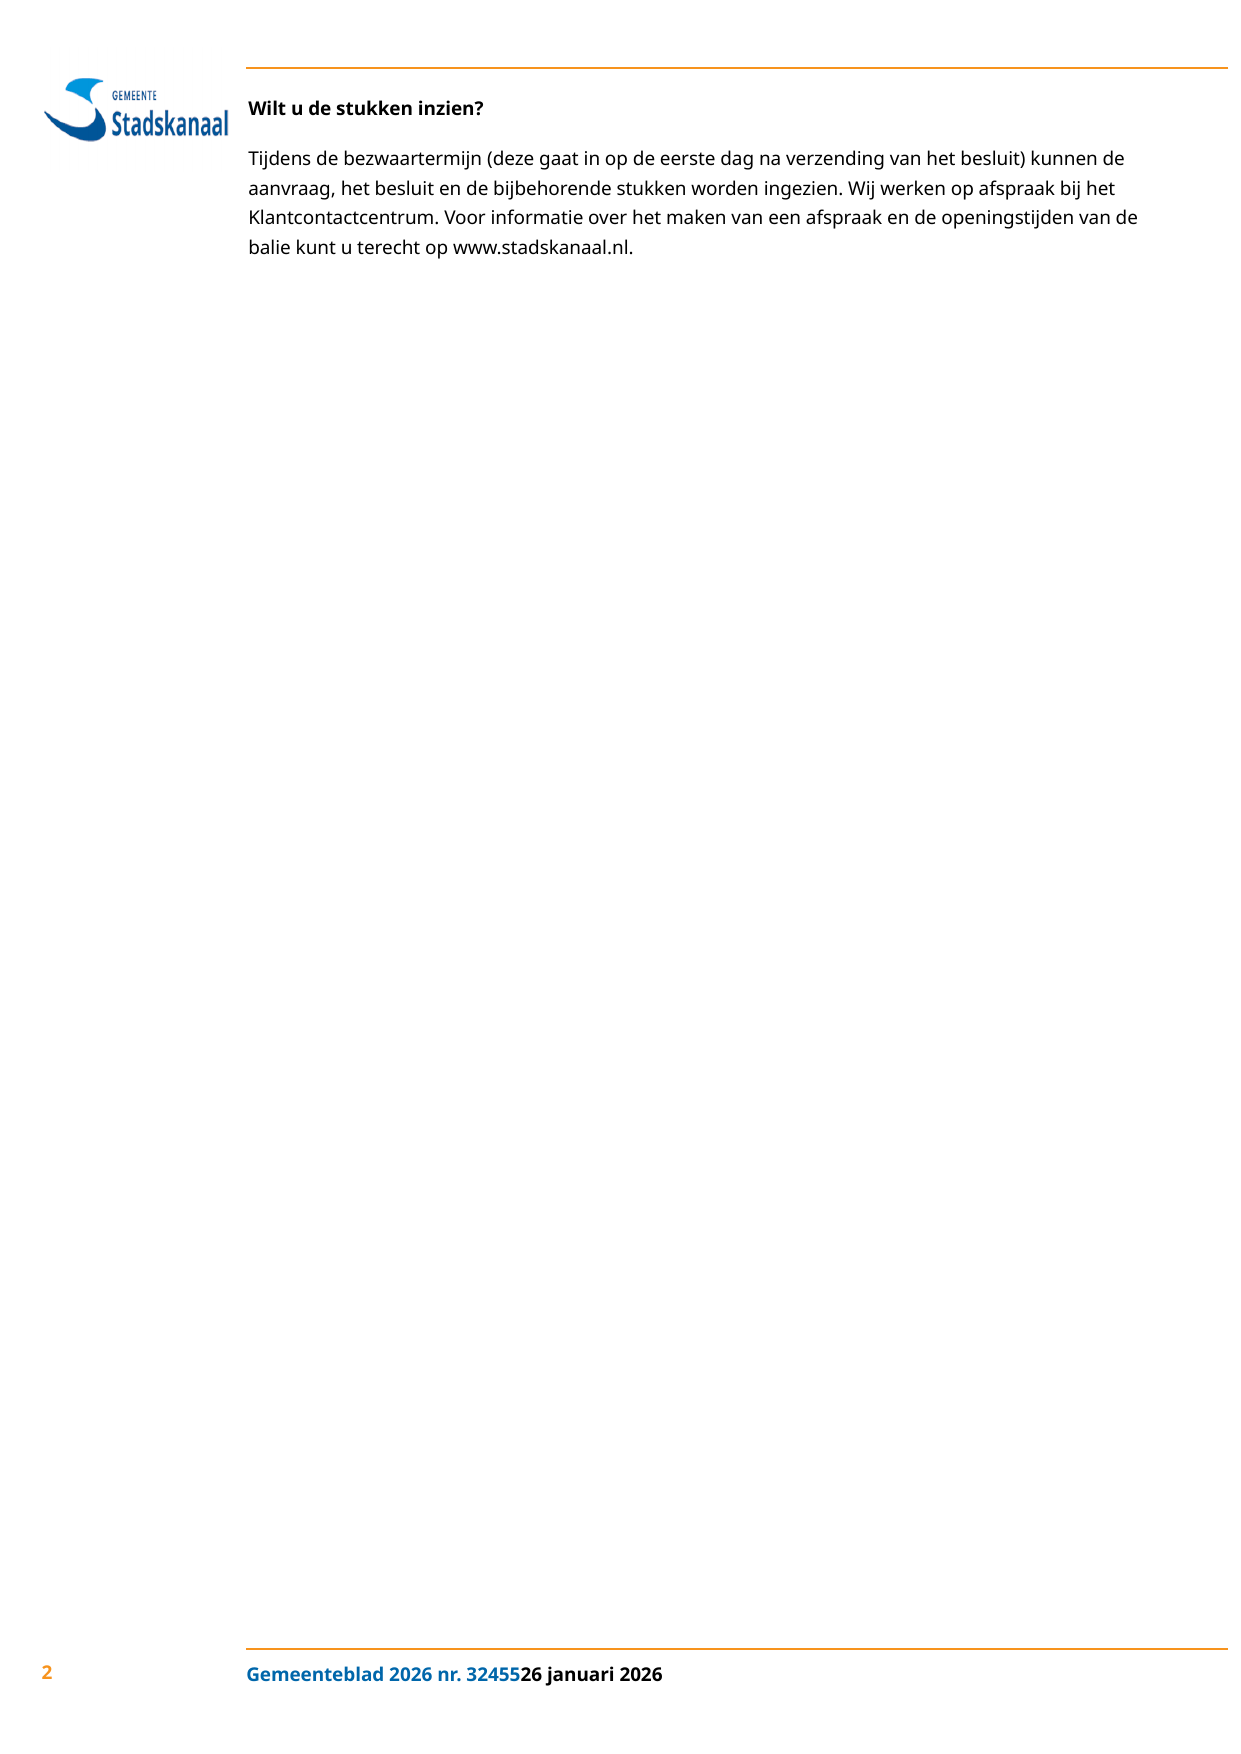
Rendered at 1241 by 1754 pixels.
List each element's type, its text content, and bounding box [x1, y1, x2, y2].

picture [41, 47, 231, 172]
text Wilt u de stukken inzien? [248, 95, 1152, 121]
text Tijdens de bezwaartermijn (deze gaat in op de eerste dag na verzending van het besluit) kunnen de aanvraag, het besluit en de bijbehorende stukken worden ingezien. Wij werken op afspraak bij het Klantcontactcentrum. Voor informatie over het maken van een afspraak en de openingstijden van de balie kunt u terecht op www.stadskanaal.nl. [248, 145, 1152, 260]
